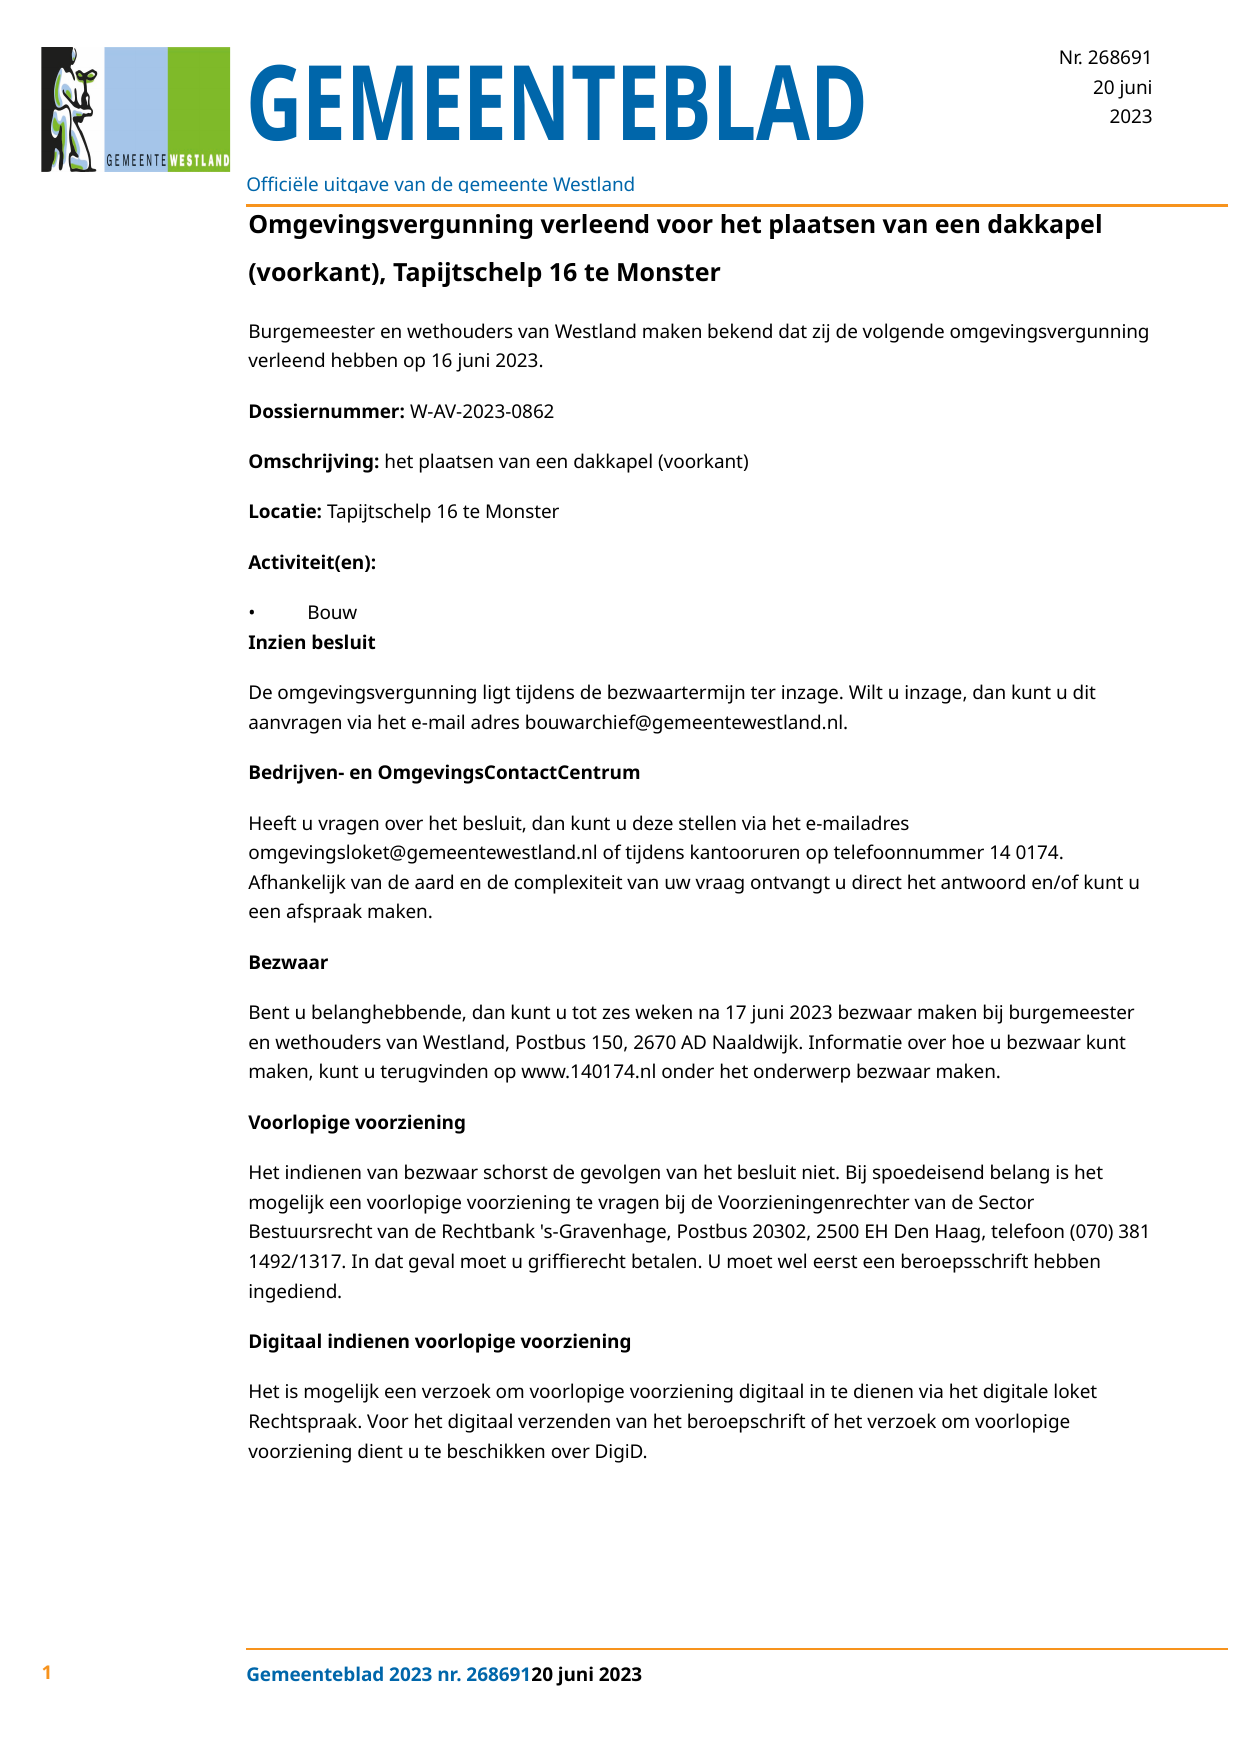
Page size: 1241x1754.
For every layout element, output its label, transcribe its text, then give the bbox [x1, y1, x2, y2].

text Bedrijven- en OmgevingsContactCentrum [248, 759, 1152, 785]
text Inzien besluit [248, 629, 1152, 655]
text Omgevingsvergunning verleend voor het plaatsen van een dakkapel (voorkant), Tapijtschelp 16 te Monster [248, 207, 1152, 288]
list Bouw [248, 599, 1152, 625]
text Digitaal indienen voorlopige voorziening [248, 1328, 1152, 1354]
text Voorlopige voorziening [248, 1109, 1152, 1135]
text Dossiernummer: W-AV-2023-0862 [248, 398, 1152, 424]
picture [41, 47, 231, 172]
text Bezwaar [248, 949, 1152, 975]
text Burgemeester en wethouders van Westland maken bekend dat zij de volgende omgevingsvergunning verleend hebben op 16 juni 2023. [248, 318, 1152, 373]
text Bent u belanghebbende, dan kunt u tot zes weken na 17 juni 2023 bezwaar maken bij burgemeester en wethouders van Westland, Postbus 150, 2670 AD Naaldwijk. Informatie over hoe u bezwaar kunt maken, kunt u terugvinden op www.140174.nl onder het onderwerp bezwaar maken. [248, 999, 1152, 1084]
text Het is mogelijk een verzoek om voorlopige voorziening digitaal in te dienen via het digitale loket Rechtspraak. Voor het digitaal verzenden van het beroepschrift of het verzoek om voorlopige voorziening dient u te beschikken over DigiD. [248, 1379, 1152, 1464]
text Activiteit(en): [248, 549, 1152, 575]
text Het indienen van bezwaar schorst de gevolgen van het besluit niet. Bij spoedeisend belang is het mogelijk een voorlopige voorziening te vragen bij de Voorzieningenrechter van de Sector Bestuursrecht van de Rechtbank 's-Gravenhage, Postbus 20302, 2500 EH Den Haag, telefoon (070) 381 1492/1317. In dat geval moet u griffierecht betalen. U moet wel eerst een beroepsschrift hebben ingediend. [248, 1159, 1152, 1304]
text Omschrijving: het plaatsen van een dakkapel (voorkant) [248, 448, 1152, 474]
text De omgevingsvergunning ligt tijdens de bezwaartermijn ter inzage. Wilt u inzage, dan kunt u dit aanvragen via het e-mail adres bouwarchief@gemeentewestland.nl. [248, 679, 1152, 735]
text Locatie: Tapijtschelp 16 te Monster [248, 499, 1152, 524]
text Heeft u vragen over het besluit, dan kunt u deze stellen via het e-mailadres omgevingsloket@gemeentewestland.nl of tijdens kantooruren op telefoonnummer 14 0174. Afhankelijk van de aard en de complexiteit van uw vraag ontvangt u direct het antwoord en/of kunt u een afspraak maken. [248, 810, 1152, 924]
